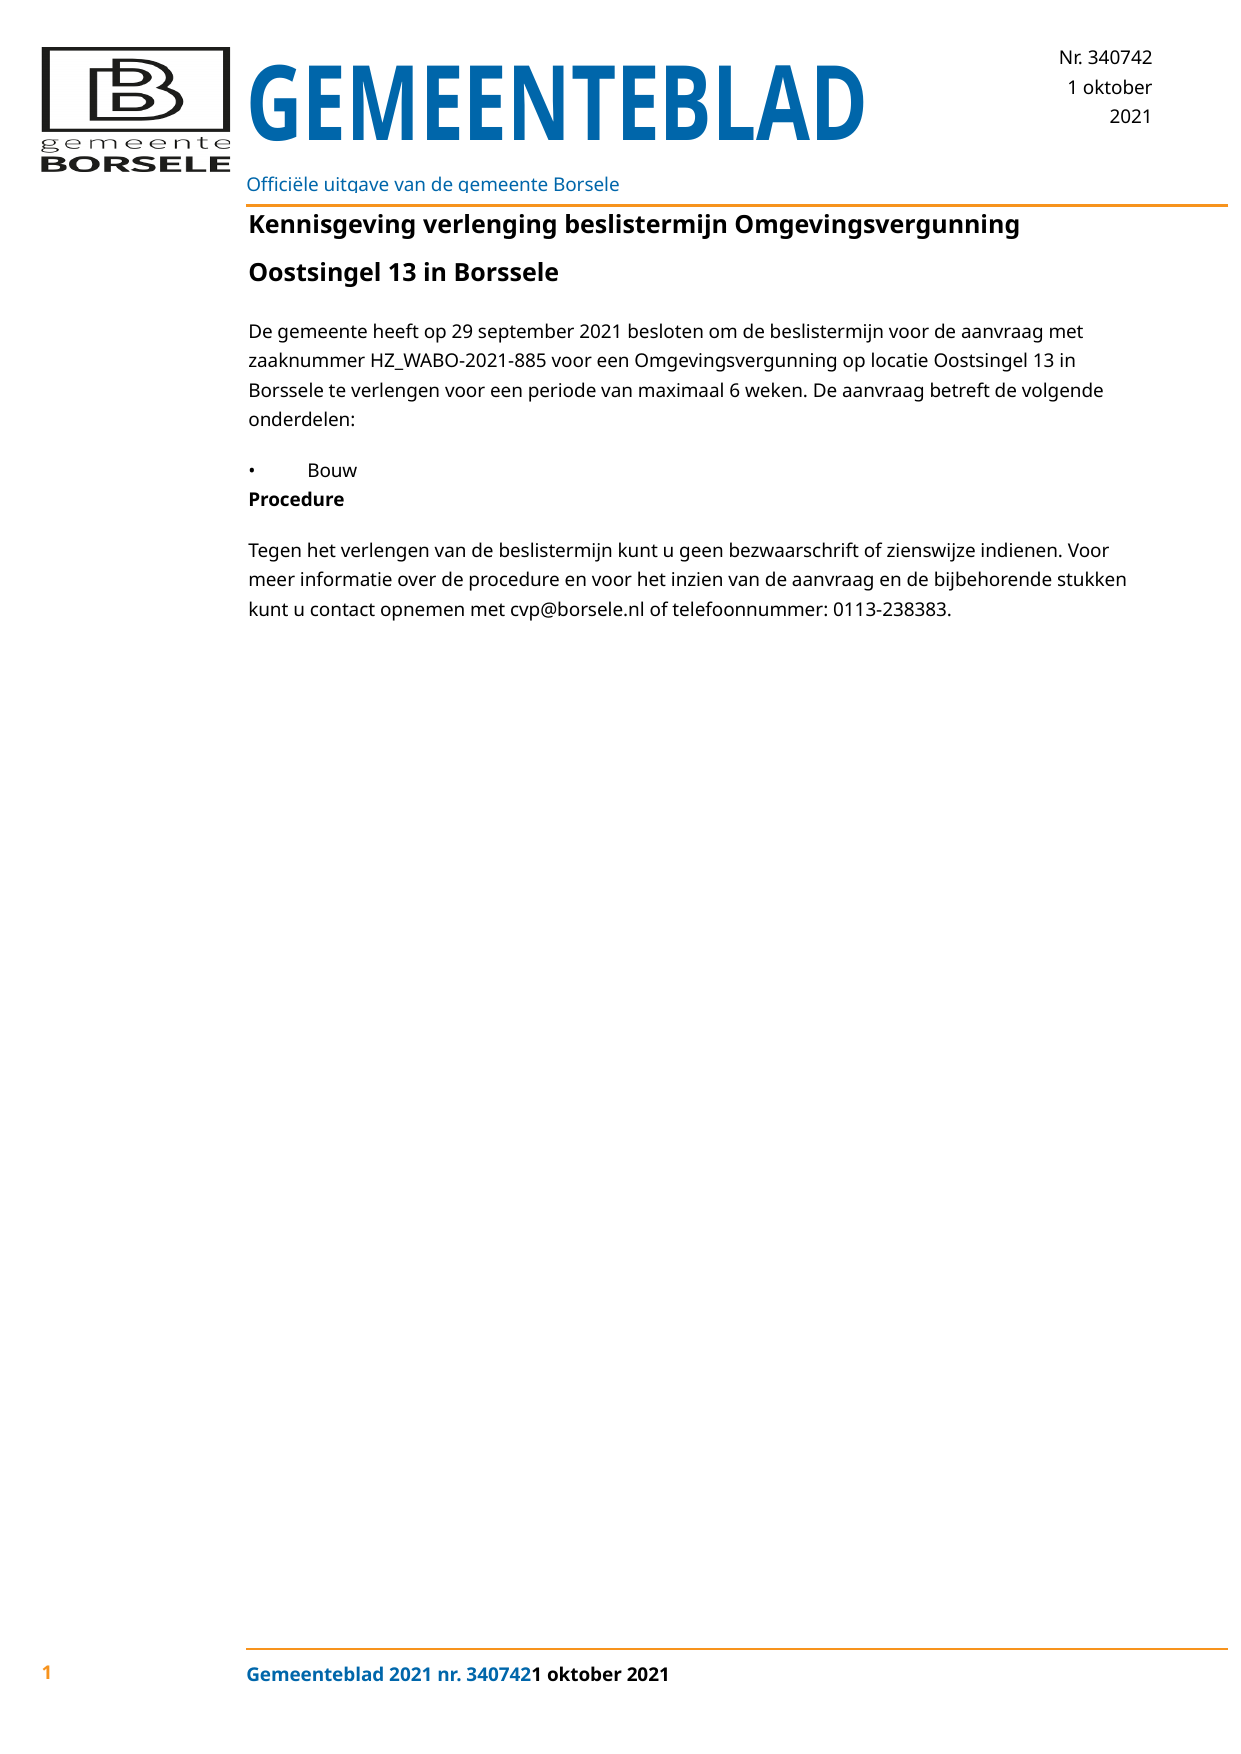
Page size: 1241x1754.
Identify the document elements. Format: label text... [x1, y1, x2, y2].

text De gemeente heeft op 29 september 2021 besloten om de beslistermijn voor de aanvraag met zaaknummer HZ_WABO-2021-885 voor een Omgevingsvergunning op locatie Oostsingel 13 in Borssele te verlengen voor een periode van maximaal 6 weken. De aanvraag betreft de volgende onderdelen: [248, 318, 1152, 432]
text Kennisgeving verlenging beslistermijn Omgevingsvergunning Oostsingel 13 in Borssele [248, 207, 1152, 288]
list Bouw [248, 457, 1152, 483]
text Tegen het verlengen van de beslistermijn kunt u geen bezwaarschrift of zienswijze indienen. Voor meer informatie over de procedure en voor het inzien van de aanvraag en de bijbehorende stukken kunt u contact opnemen met cvp@borsele.nl of telefoonnummer: 0113-238383. [248, 537, 1152, 622]
picture [41, 47, 231, 172]
text Procedure [248, 487, 1152, 512]
